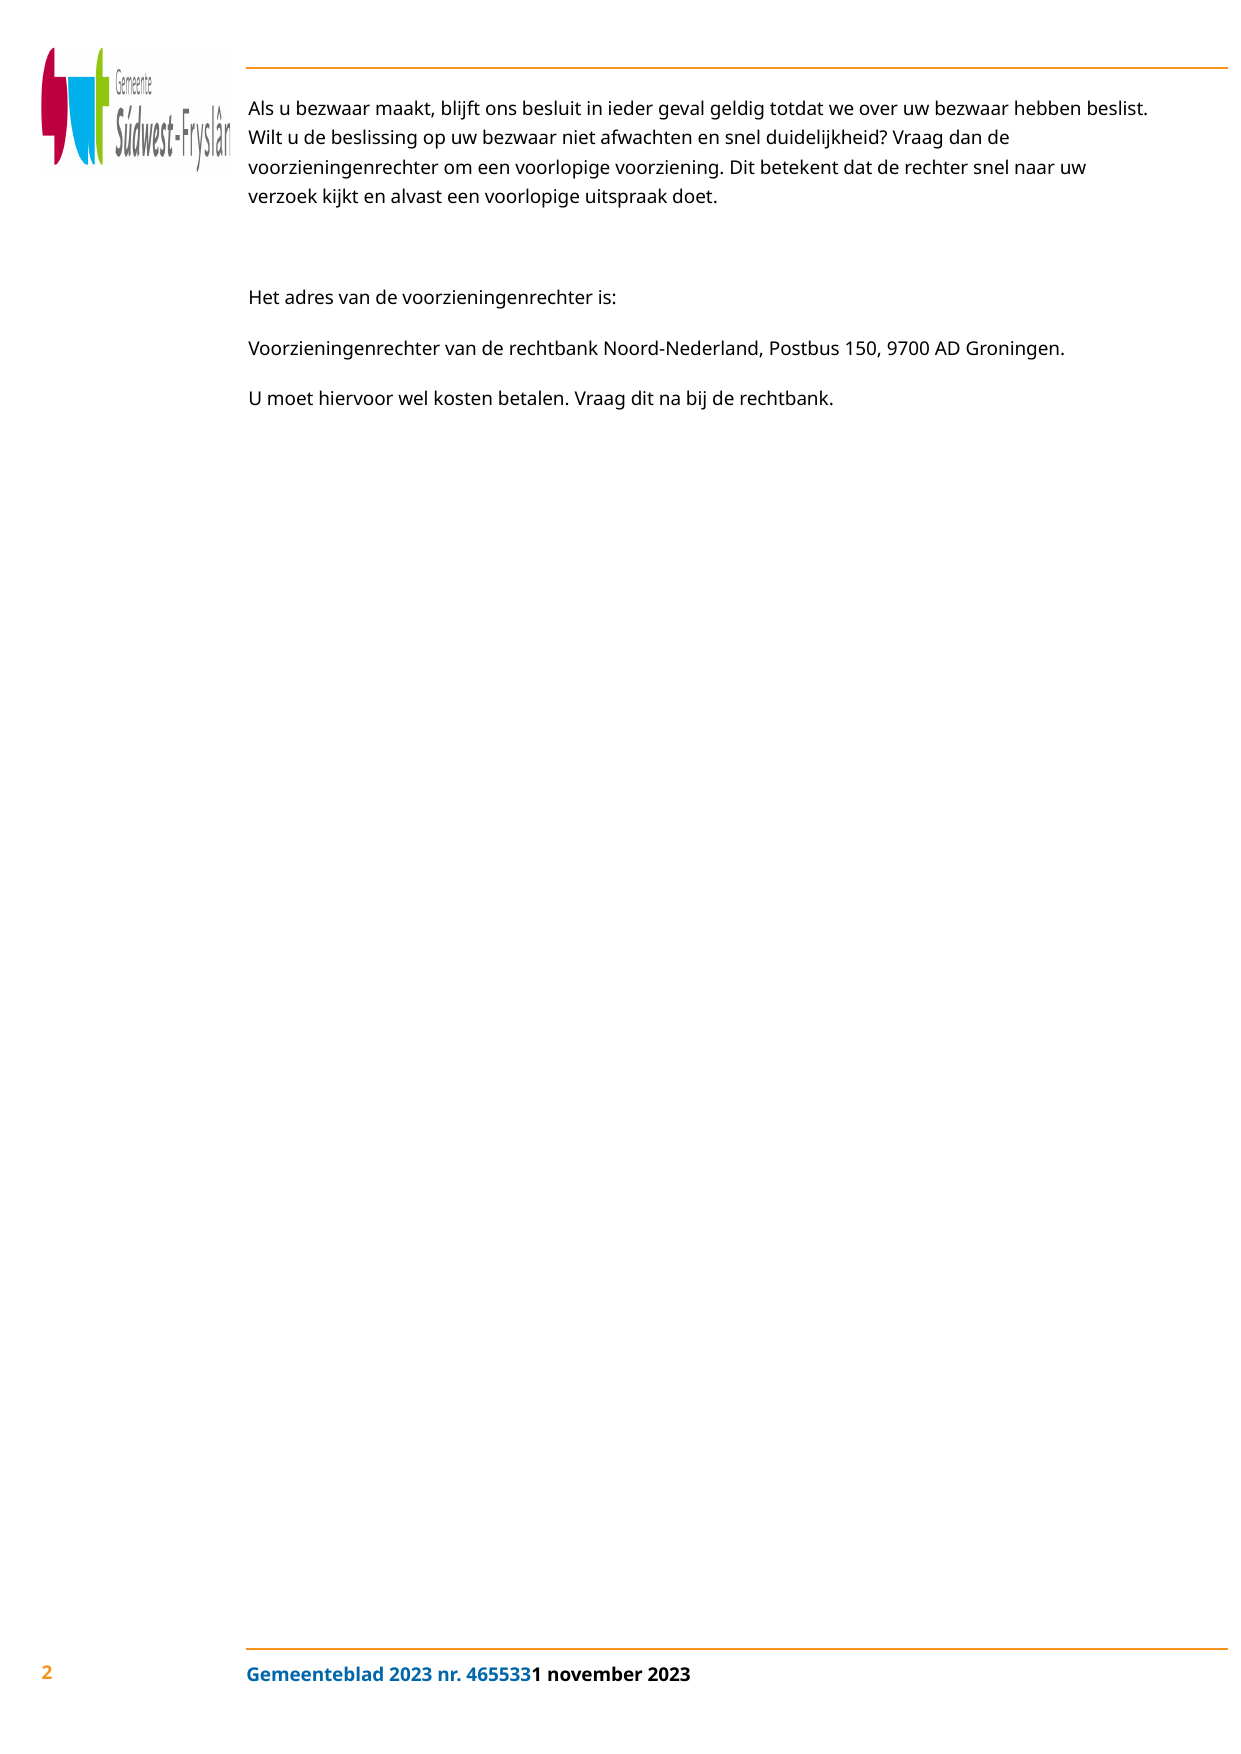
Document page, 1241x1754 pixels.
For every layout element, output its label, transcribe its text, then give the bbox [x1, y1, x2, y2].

text Het adres van de voorzieningenrechter is: [248, 284, 1152, 310]
text U moet hiervoor wel kosten betalen. Vraag dit na bij de rechtbank. [248, 385, 1152, 411]
picture [41, 47, 231, 172]
text Voorzieningenrechter van de rechtbank Noord-Nederland, Postbus 150, 9700 AD Groningen. [248, 335, 1152, 361]
text Als u bezwaar maakt, blijft ons besluit in ieder geval geldig totdat we over uw bezwaar hebben beslist. Wilt u de beslissing op uw bezwaar niet afwachten en snel duidelijkheid? Vraag dan de voorzieningenrechter om een voorlopige voorziening. Dit betekent dat de rechter snel naar uw verzoek kijkt en alvast een voorlopige uitspraak doet. [248, 95, 1152, 209]
